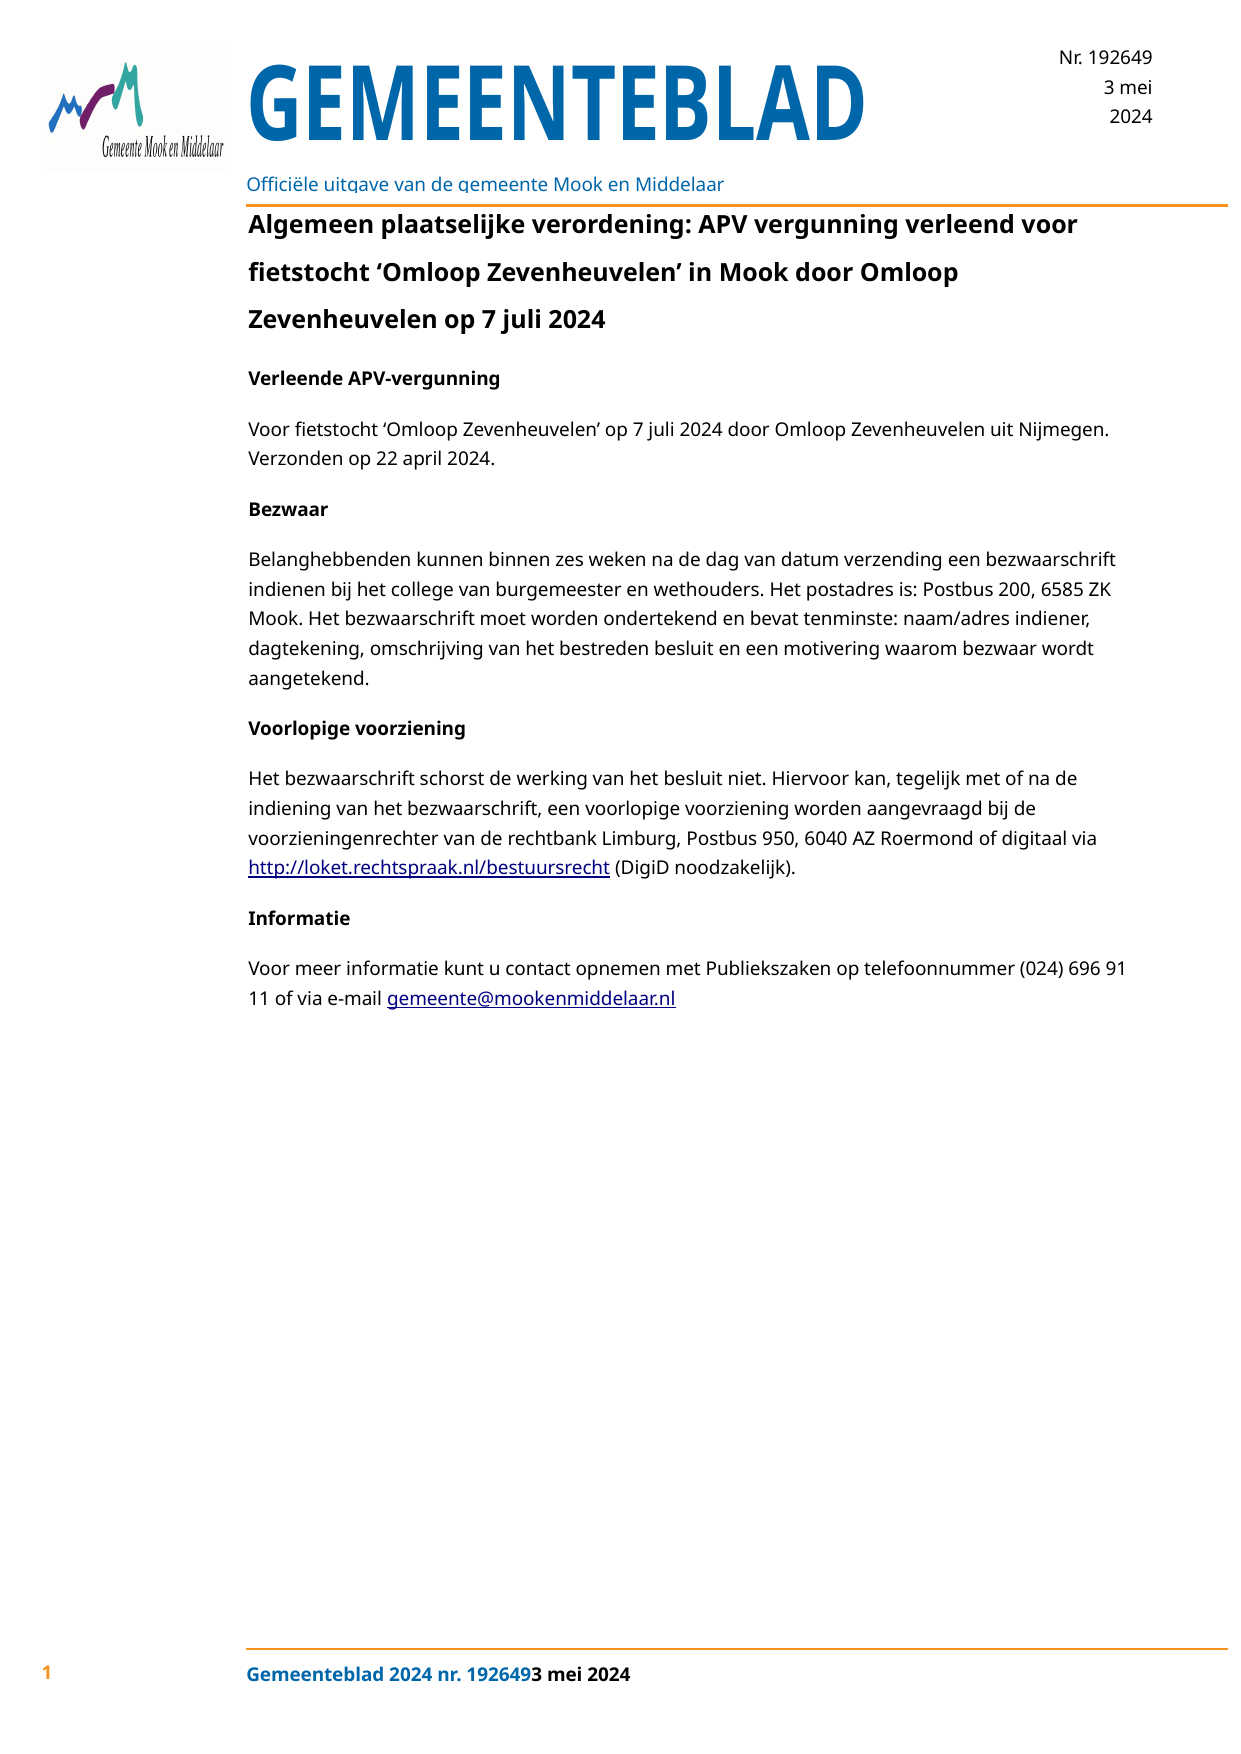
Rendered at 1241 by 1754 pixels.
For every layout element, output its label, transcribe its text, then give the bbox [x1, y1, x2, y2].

picture [41, 47, 231, 172]
text Voor meer informatie kunt u contact opnemen met Publiekszaken op telefoonnummer (024) 696 91 11 of via e-mail gemeente@mookenmiddelaar.nl [248, 955, 1152, 1010]
text Voor fietstocht ‘Omloop Zevenheuvelen’ op 7 juli 2024 door Omloop Zevenheuvelen uit Nijmegen. Verzonden op 22 april 2024. [248, 416, 1152, 471]
text Informatie [248, 905, 1152, 930]
text Het bezwaarschrift schorst de werking van het besluit niet. Hiervoor kan, tegelijk met of na de indiening van het bezwaarschrift, een voorlopige voorziening worden aangevraagd bij de voorzieningenrechter van de rechtbank Limburg, Postbus 950, 6040 AZ Roermond of digitaal via http://loket.rechtspraak.nl/bestuursrecht (DigiD noodzakelijk). [248, 766, 1152, 880]
text Algemeen plaatselijke verordening: APV vergunning verleend voor fietstocht ‘Omloop Zevenheuvelen’ in Mook door Omloop Zevenheuvelen op 7 juli 2024 [248, 207, 1152, 336]
text Bezwaar [248, 496, 1152, 522]
text Verleende APV-vergunning [248, 366, 1152, 391]
text Belanghebbenden kunnen binnen zes weken na de dag van datum verzending een bezwaarschrift indienen bij het college van burgemeester en wethouders. Het postadres is: Postbus 200, 6585 ZK Mook. Het bezwaarschrift moet worden ondertekend en bevat tenminste: naam/adres indiener, dagtekening, omschrijving van het bestreden besluit en een motivering waarom bezwaar wordt aangetekend. [248, 546, 1152, 690]
text Voorlopige voorziening [248, 715, 1152, 741]
